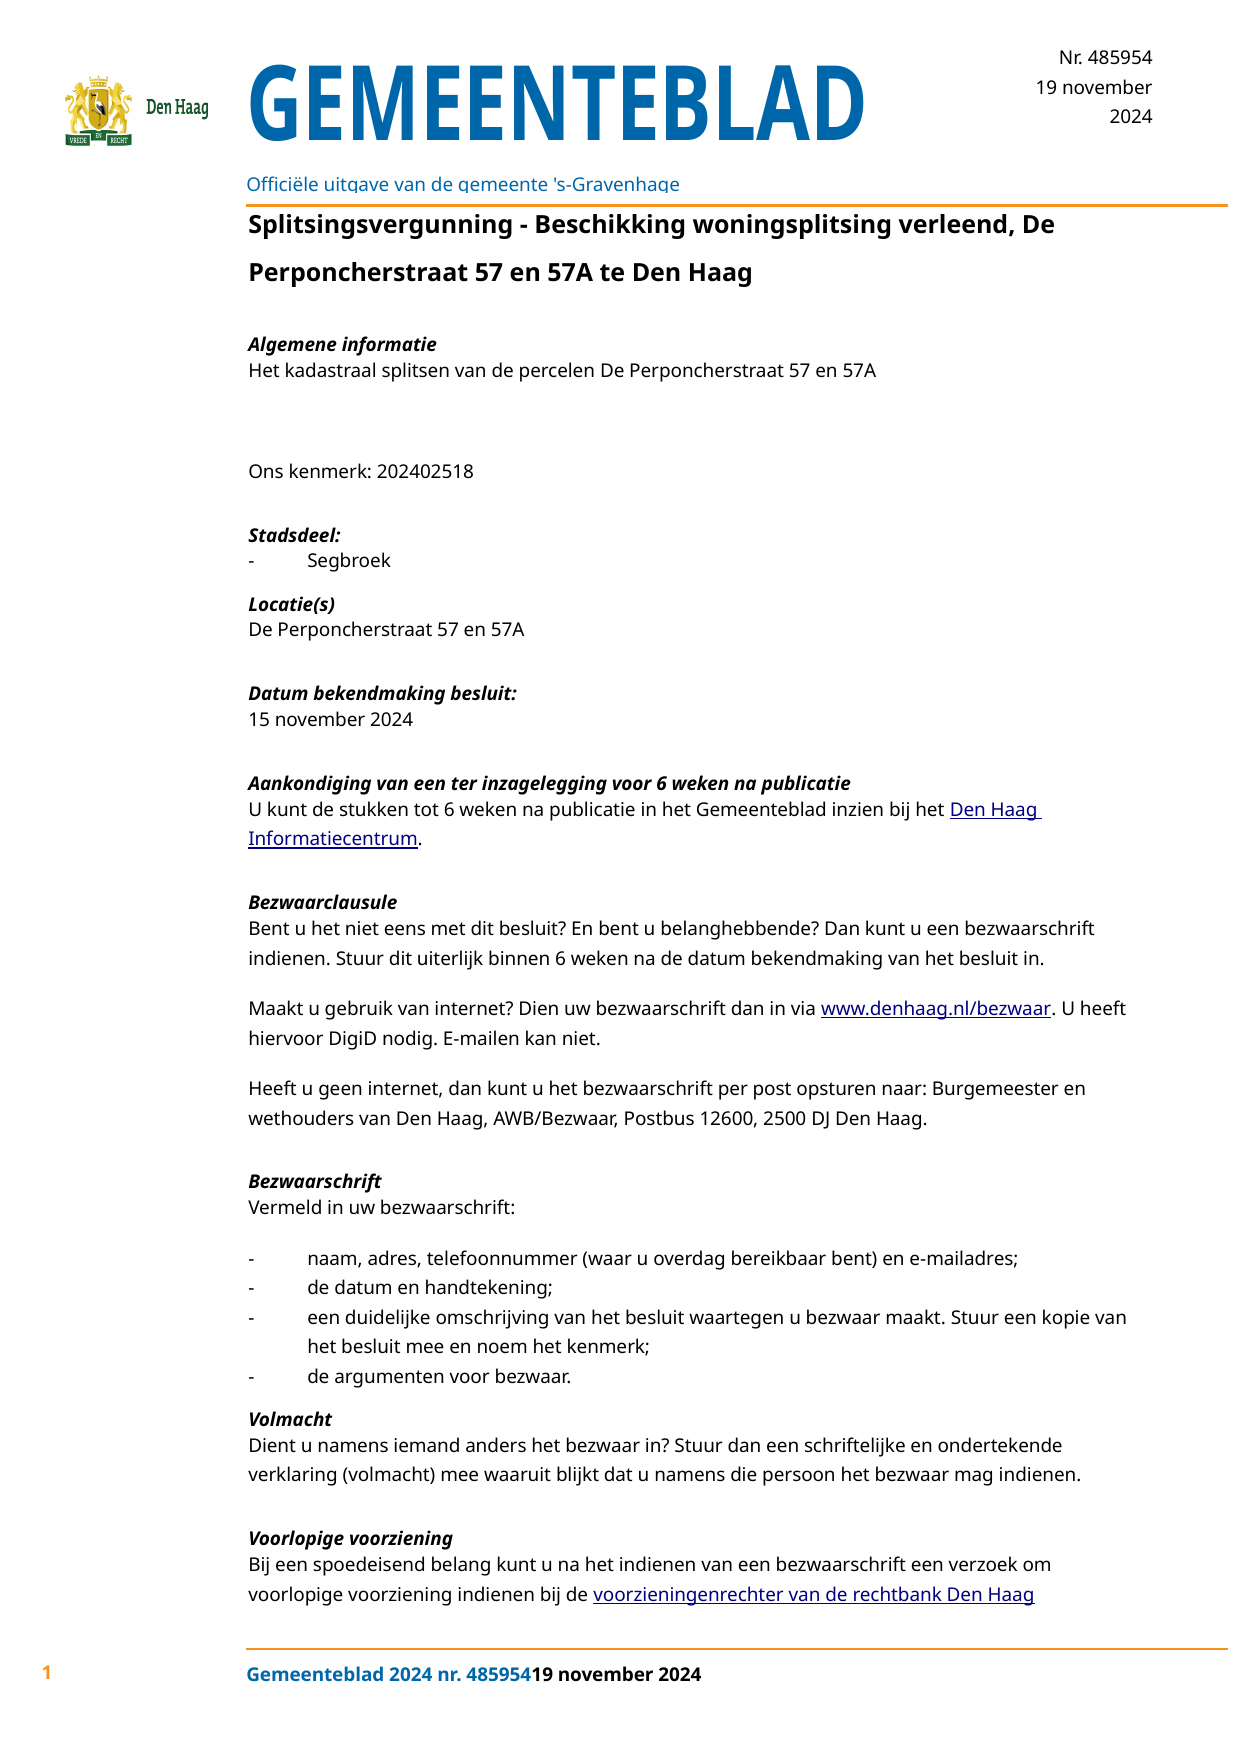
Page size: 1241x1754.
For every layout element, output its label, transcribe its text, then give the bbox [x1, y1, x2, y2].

picture [41, 47, 231, 172]
text Heeft u geen internet, dan kunt u het bezwaarschrift per post opsturen naar: Burgemeester en wethouders van Den Haag, AWB/Bezwaar, Postbus 12600, 2500 DJ Den Haag. [248, 1075, 1152, 1131]
list een duidelijke omschrijving van het besluit waartegen u bezwaar maakt. Stuur een kopie van het besluit mee en noem het kenmerk; [248, 1304, 1152, 1359]
text Locatie(s) [248, 591, 1152, 617]
text Het kadastraal splitsen van de percelen De Perponcherstraat 57 en 57A [248, 357, 1152, 383]
list naam, adres, telefoonnummer (waar u overdag bereikbaar bent) en e-mailadres; [248, 1245, 1152, 1271]
text Volmacht [248, 1406, 1152, 1432]
text 15 november 2024 [248, 706, 1152, 732]
text Aankondiging van een ter inzagelegging voor 6 weken na publicatie [248, 770, 1152, 796]
text Bezwaarclausule [248, 889, 1152, 915]
list de argumenten voor bezwaar. [248, 1363, 1152, 1389]
text Bent u het niet eens met dit besluit? En bent u belanghebbende? Dan kunt u een bezwaarschrift indienen. Stuur dit uiterlijk binnen 6 weken na de datum bekendmaking van het besluit in. [248, 915, 1152, 971]
text De Perponcherstraat 57 en 57A [248, 617, 1152, 642]
text Datum bekendmaking besluit: [248, 681, 1152, 706]
text Voorlopige voorziening [248, 1526, 1152, 1551]
text Stadsdeel: [248, 522, 1152, 548]
text U kunt de stukken tot 6 weken na publicatie in het Gemeenteblad inzien bij het Den Haag Informatiecentrum. [248, 796, 1152, 851]
text Vermeld in uw bezwaarschrift: [248, 1194, 1152, 1220]
list Segbroek [248, 548, 1152, 573]
text Ons kenmerk: 202402518 [248, 458, 1152, 484]
text Bij een spoedeisend belang kunt u na het indienen van een bezwaarschrift een verzoek om voorlopige voorziening indienen bij de voorzieningenrechter van de rechtbank Den Haag [248, 1551, 1152, 1607]
text Splitsingsvergunning - Beschikking woningsplitsing verleend, De Perponcherstraat 57 en 57A te Den Haag [248, 207, 1152, 288]
list de datum en handtekening; [248, 1274, 1152, 1300]
text Bezwaarschrift [248, 1169, 1152, 1194]
text Dient u namens iemand anders het bezwaar in? Stuur dan een schriftelijke en ondertekende verklaring (volmacht) mee waaruit blijkt dat u namens die persoon het bezwaar mag indienen. [248, 1432, 1152, 1487]
text Maakt u gebruik van internet? Dien uw bezwaarschrift dan in via www.denhaag.nl/bezwaar. U heeft hiervoor DigiD nodig. E-mailen kan niet. [248, 995, 1152, 1051]
text Algemene informatie [248, 331, 1152, 357]
